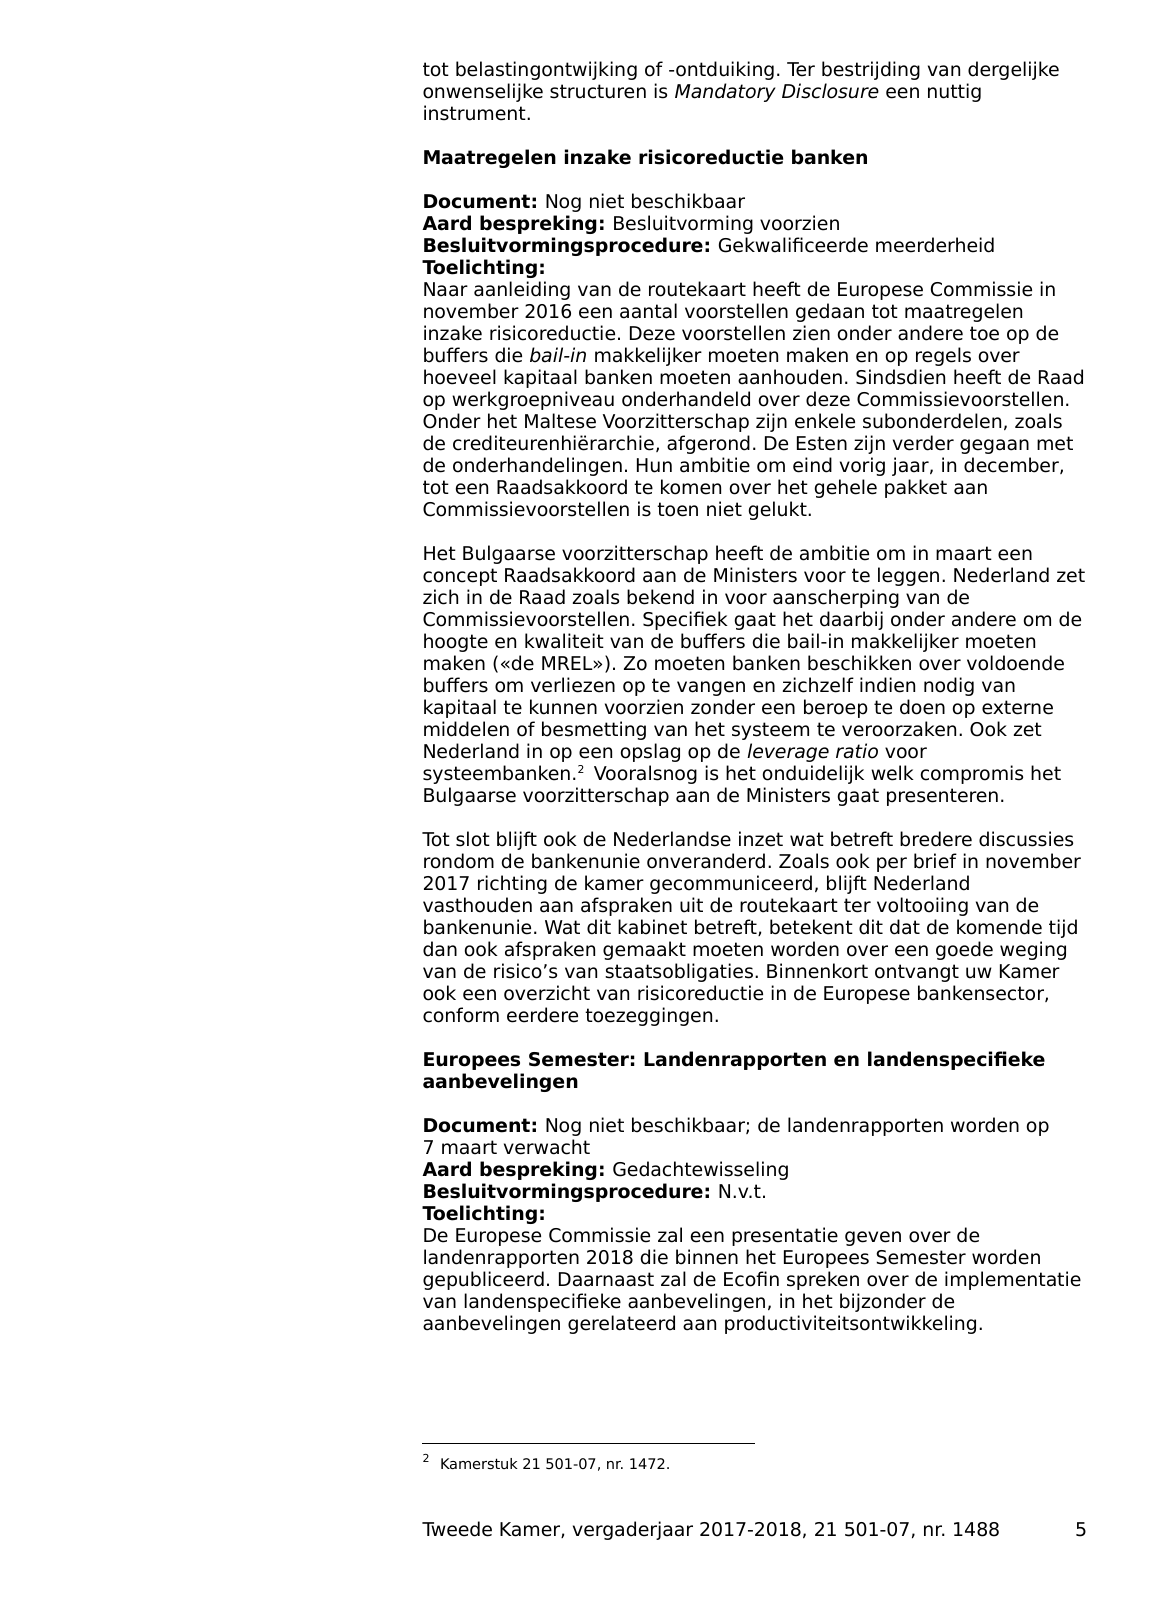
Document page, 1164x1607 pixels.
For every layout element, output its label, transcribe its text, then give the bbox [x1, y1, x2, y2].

text Aard bespreking: Gedachtewisseling [422, 1159, 1087, 1181]
text Document: Nog niet beschikbaar [422, 191, 1087, 213]
text Document: Nog niet beschikbaar; de landenrapporten worden op 7 maart verwacht [422, 1115, 1087, 1159]
text De Europese Commissie zal een presentatie geven over de landenrapporten 2018 die binnen het Europees Semester worden gepubliceerd. Daarnaast zal de Ecofin spreken over de implementatie van landenspecifieke aanbevelingen, in het bijzonder de aanbevelingen gerelateerd aan productiviteitsontwikkeling. [422, 1225, 1087, 1335]
text Kamerstuk 21 501-07, nr. 1472. [422, 1452, 1087, 1474]
text Besluitvormingsprocedure: Gekwalificeerde meerderheid [422, 235, 1087, 257]
text Tot slot blijft ook de Nederlandse inzet wat betreft bredere discussies rondom de bankenunie onveranderd. Zoals ook per brief in november 2017 richting de kamer gecommuniceerd, blijft Nederland vasthouden aan afspraken uit de routekaart ter voltooiing van de bankenunie. Wat dit kabinet betreft, betekent dit dat de komende tijd dan ook afspraken gemaakt moeten worden over een goede weging van de risico’s van staatsobligaties. Binnenkort ontvangt uw Kamer ook een overzicht van risicoreductie in de Europese bankensector, conform eerdere toezeggingen. [422, 829, 1087, 1027]
subtitle Europees Semester: Landenrapporten en landenspecifieke aanbevelingen [422, 1049, 1087, 1093]
text Toelichting: [422, 257, 1087, 279]
text Naar aanleiding van de routekaart heeft de Europese Commissie in november 2016 een aantal voorstellen gedaan tot maatregelen inzake risicoreductie. Deze voorstellen zien onder andere toe op de buffers die bail-in makkelijker moeten maken en op regels over hoeveel kapitaal banken moeten aanhouden. Sindsdien heeft de Raad op werkgroepniveau onderhandeld over deze Commissievoorstellen. Onder het Maltese Voorzitterschap zijn enkele subonderdelen, zoals de crediteurenhiërarchie, afgerond. De Esten zijn verder gegaan met de onderhandelingen. Hun ambitie om eind vorig jaar, in december, tot een Raadsakkoord te komen over het gehele pakket aan Commissievoorstellen is toen niet gelukt. [422, 279, 1087, 521]
text Het Bulgaarse voorzitterschap heeft de ambitie om in maart een concept Raadsakkoord aan de Ministers voor te leggen. Nederland zet zich in de Raad zoals bekend in voor aanscherping van de Commissievoorstellen. Specifiek gaat het daarbij onder andere om de hoogte en kwaliteit van de buffers die bail-in makkelijker moeten maken («de MREL»). Zo moeten banken beschikken over voldoende buffers om verliezen op te vangen en zichzelf indien nodig van kapitaal te kunnen voorzien zonder een beroep te doen op externe middelen of besmetting van het systeem te veroorzaken. Ook zet Nederland in op een opslag op de leverage ratio voor systeembanken. Vooralsnog is het onduidelijk welk compromis het Bulgaarse voorzitterschap aan de Ministers gaat presenteren. [422, 543, 1087, 807]
text Toelichting: [422, 1203, 1087, 1225]
text Besluitvormingsprocedure: N.v.t. [422, 1181, 1087, 1203]
text Aard bespreking: Besluitvorming voorzien [422, 213, 1087, 235]
text tot belastingontwijking of -ontduiking. Ter bestrijding van dergelijke onwenselijke structuren is Mandatory Disclosure een nuttig instrument. [422, 59, 1087, 125]
subtitle Maatregelen inzake risicoreductie banken [422, 147, 1087, 169]
